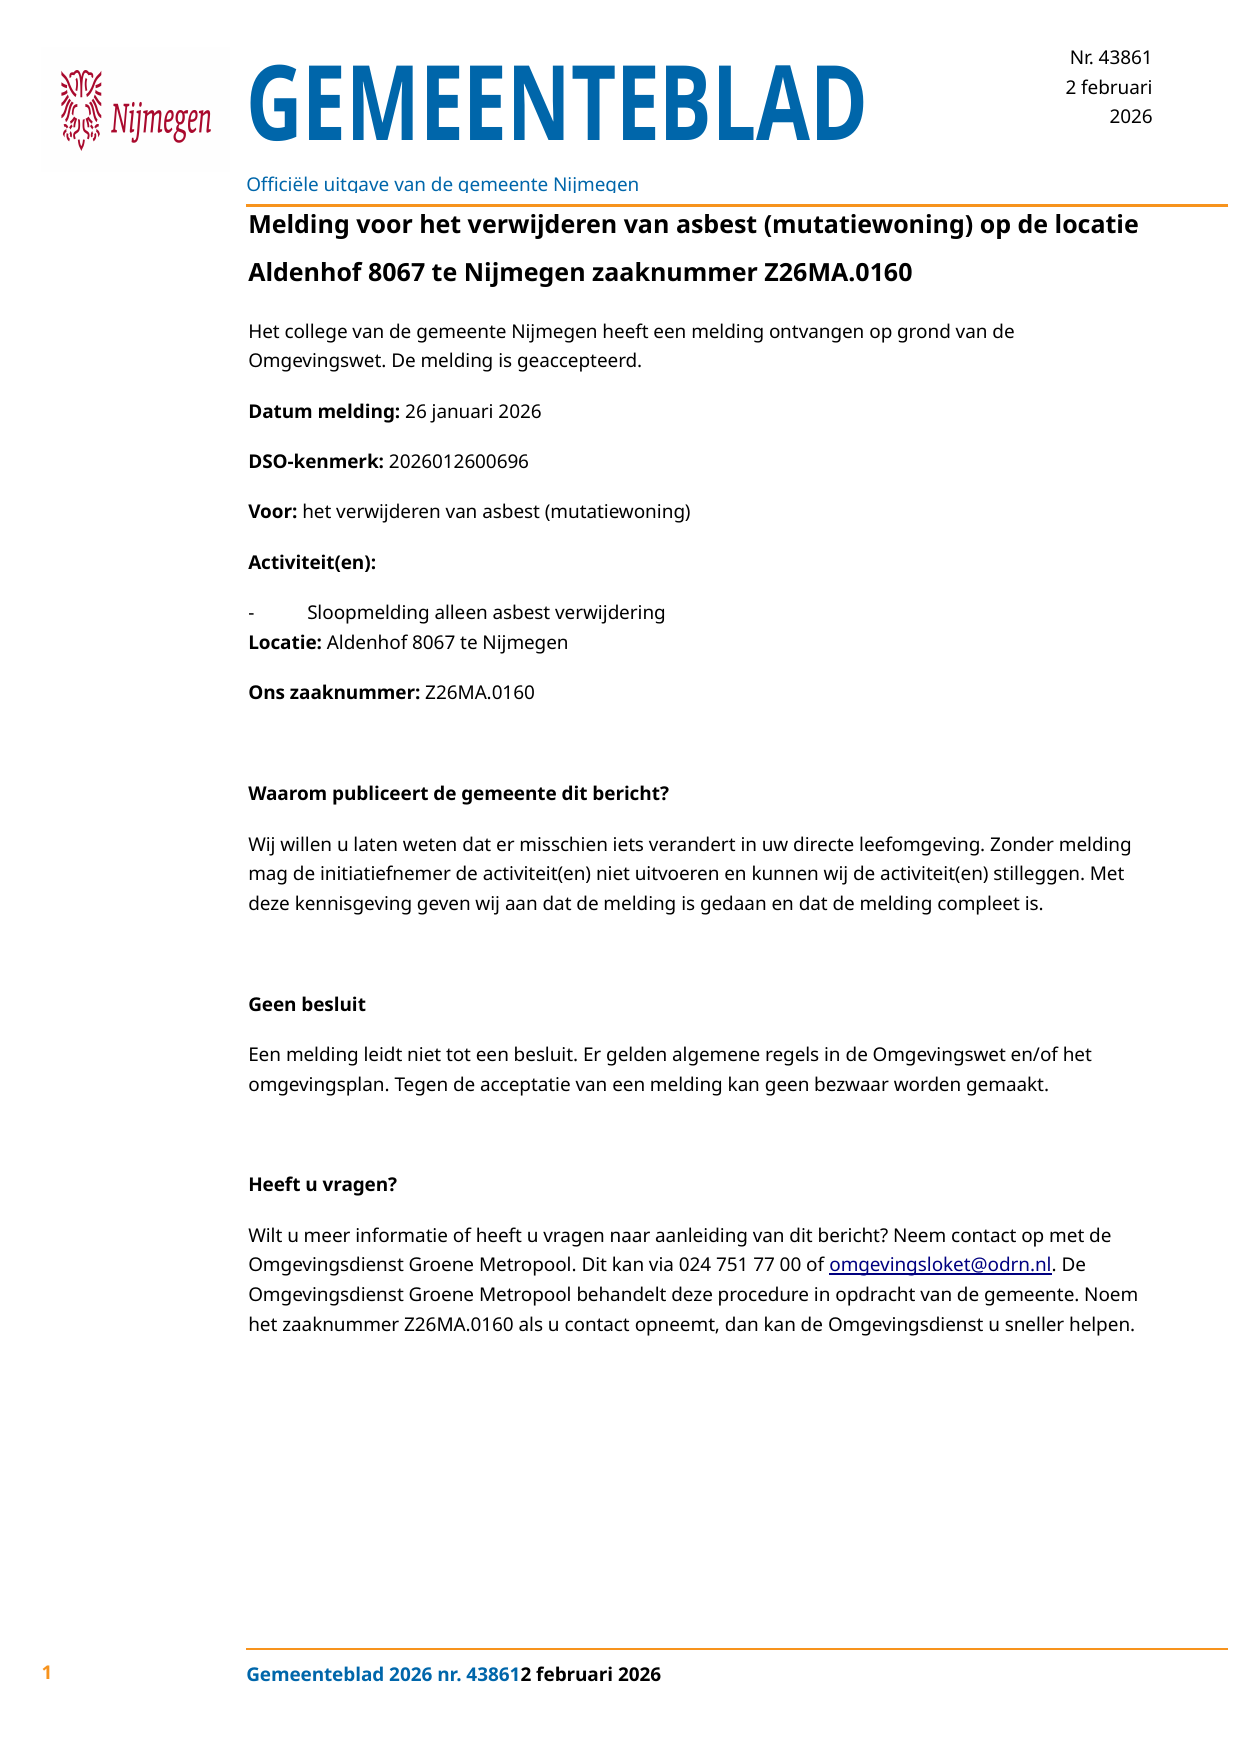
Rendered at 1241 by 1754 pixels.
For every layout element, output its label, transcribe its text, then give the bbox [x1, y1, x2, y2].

text Een melding leidt niet tot een besluit. Er gelden algemene regels in de Omgevingswet en/of het omgevingsplan. Tegen de acceptatie van een melding kan geen bezwaar worden gemaakt. [248, 1041, 1152, 1097]
text Ons zaaknummer: Z26MA.0160 [248, 679, 1152, 705]
picture [41, 47, 231, 172]
text Activiteit(en): [248, 549, 1152, 575]
text Melding voor het verwijderen van asbest (mutatiewoning) op de locatie Aldenhof 8067 te Nijmegen zaaknummer Z26MA.0160 [248, 207, 1152, 288]
text Wilt u meer informatie of heeft u vragen naar aanleiding van dit bericht? Neem contact op met de Omgevingsdienst Groene Metropool. Dit kan via 024 751 77 00 of omgevingsloket@odrn.nl. De Omgevingsdienst Groene Metropool behandelt deze procedure in opdracht van de gemeente. Noem het zaaknummer Z26MA.0160 als u contact opneemt, dan kan de Omgevingsdienst u sneller helpen. [248, 1222, 1152, 1337]
text Datum melding: 26 januari 2026 [248, 398, 1152, 424]
text Locatie: Aldenhof 8067 te Nijmegen [248, 629, 1152, 655]
text Het college van de gemeente Nijmegen heeft een melding ontvangen op grond van de Omgevingswet. De melding is geaccepteerd. [248, 318, 1152, 373]
text DSO-kenmerk: 2026012600696 [248, 448, 1152, 474]
text Voor: het verwijderen van asbest (mutatiewoning) [248, 499, 1152, 524]
list Sloopmelding alleen asbest verwijdering [248, 599, 1152, 625]
text Heeft u vragen? [248, 1172, 1152, 1197]
text Waarom publiceert de gemeente dit bericht? [248, 780, 1152, 806]
text Geen besluit [248, 991, 1152, 1017]
text Wij willen u laten weten dat er misschien iets verandert in uw directe leefomgeving. Zonder melding mag de initiatiefnemer de activiteit(en) niet uitvoeren en kunnen wij de activiteit(en) stilleggen. Met deze kennisgeving geven wij aan dat de melding is gedaan en dat de melding compleet is. [248, 831, 1152, 916]
